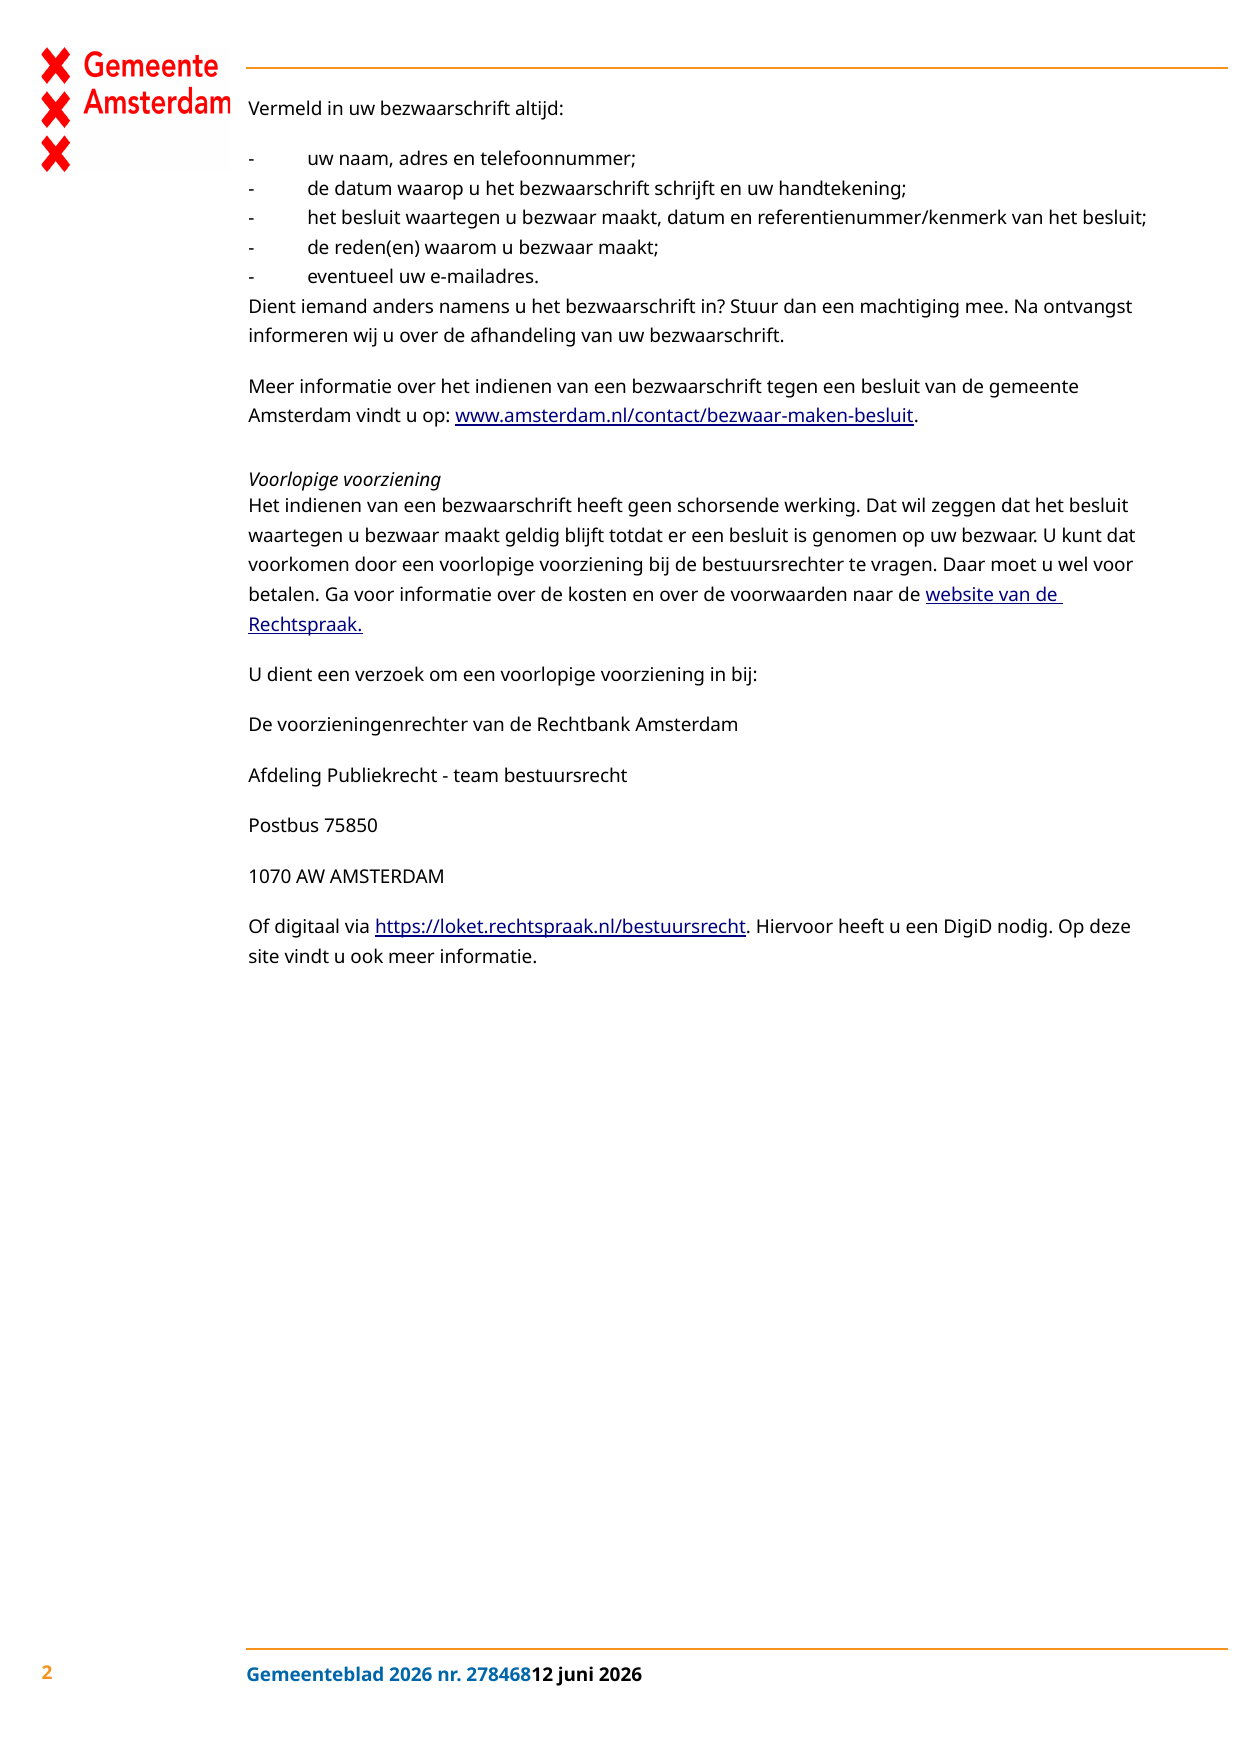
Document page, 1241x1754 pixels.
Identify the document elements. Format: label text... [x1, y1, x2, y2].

text Of digitaal via https://loket.rechtspraak.nl/bestuursrecht. Hiervoor heeft u een DigiD nodig. Op deze site vindt u ook meer informatie. [248, 913, 1152, 968]
list de datum waarop u het bezwaarschrift schrijft en uw handtekening; [248, 175, 1152, 201]
list het besluit waartegen u bezwaar maakt, datum en referentienummer/kenmerk van het besluit; [248, 204, 1152, 230]
text Meer informatie over het indienen van een bezwaarschrift tegen een besluit van de gemeente Amsterdam vindt u op: www.amsterdam.nl/contact/bezwaar-maken-besluit. [248, 373, 1152, 428]
picture [41, 47, 231, 172]
list eventueel uw e-mailadres. [248, 263, 1152, 289]
text De voorzieningenrechter van de Rechtbank Amsterdam [248, 712, 1152, 737]
text Afdeling Publiekrecht - team bestuursrecht [248, 762, 1152, 788]
list de reden(en) waarom u bezwaar maakt; [248, 234, 1152, 260]
text Dient iemand anders namens u het bezwaarschrift in? Stuur dan een machtiging mee. Na ontvangst informeren wij u over de afhandeling van uw bezwaarschrift. [248, 293, 1152, 348]
text Postbus 75850 [248, 812, 1152, 838]
text U dient een verzoek om een voorlopige voorziening in bij: [248, 661, 1152, 687]
text Vermeld in uw bezwaarschrift altijd: [248, 95, 1152, 121]
text Het indienen van een bezwaarschrift heeft geen schorsende werking. Dat wil zeggen dat het besluit waartegen u bezwaar maakt geldig blijft totdat er een besluit is genomen op uw bezwaar. U kunt dat voorkomen door een voorlopige voorziening bij de bestuursrechter te vragen. Daar moet u wel voor betalen. Ga voor informatie over de kosten en over de voorwaarden naar de website van de Rechtspraak. [248, 492, 1152, 636]
text 1070 AW AMSTERDAM [248, 863, 1152, 888]
list uw naam, adres en telefoonnummer; [248, 145, 1152, 171]
text Voorlopige voorziening [248, 467, 1152, 492]
